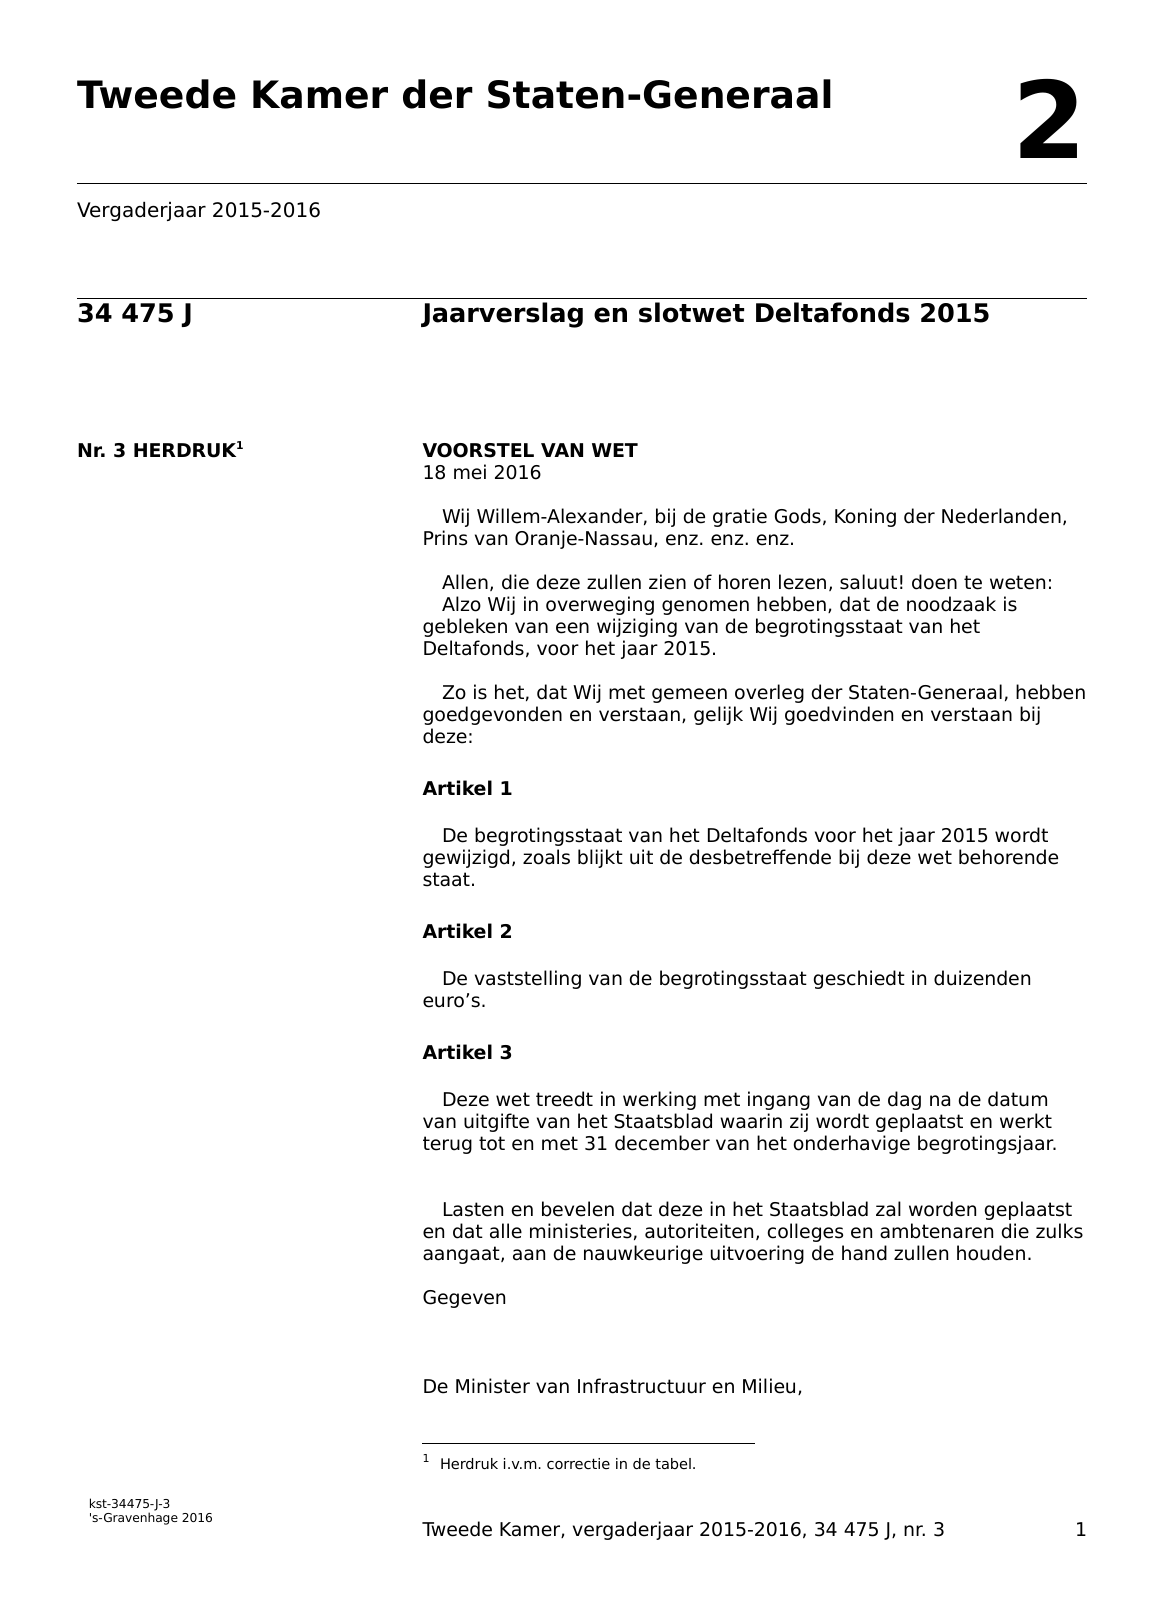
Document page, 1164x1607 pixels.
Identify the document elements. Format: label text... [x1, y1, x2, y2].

table_header 2 [886, 59, 1087, 183]
text Herdruk i.v.m. correctie in de tabel. [422, 1452, 1087, 1474]
text 's-Gravenhage 2016 [88, 1511, 323, 1525]
subtitle Artikel 2 [422, 921, 1087, 943]
table_cell Vergaderjaar 2015-2016 [77, 184, 1087, 298]
subtitle Artikel 1 [422, 778, 1087, 800]
table_header Tweede Kamer der Staten-Generaal [77, 59, 886, 183]
text Wij Willem-Alexander, bij de gratie Gods, Koning der Nederlanden, Prins van Oranje-Nassau, enz. enz. enz. [422, 506, 1087, 550]
text 18 mei 2016 [422, 462, 1087, 484]
text De Minister van Infrastructuur en Milieu, [422, 1376, 1087, 1398]
text Lasten en bevelen dat deze in het Staatsblad zal worden geplaatst en dat alle ministeries, autoriteiten, colleges en ambtenaren die zulks aangaat, aan de nauwkeurige uitvoering de hand zullen houden. [422, 1199, 1087, 1265]
text Zo is het, dat Wij met gemeen overleg der Staten-Generaal, hebben goedgevonden en verstaan, gelijk Wij goedvinden en verstaan bij deze: [422, 682, 1087, 748]
text Gegeven [422, 1287, 1087, 1309]
subtitle Nr. 3 HERDRUK VOORSTEL VAN WET [77, 440, 1087, 462]
text De vaststelling van de begrotingsstaat geschiedt in duizenden euro’s. [422, 968, 1087, 1012]
text Deze wet treedt in werking met ingang van de dag na de datum van uitgifte van het Staatsblad waarin zij wordt geplaatst en werkt terug tot en met 31 december van het onderhavige begrotingsjaar. [422, 1089, 1087, 1155]
text Allen, die deze zullen zien of horen lezen, saluut! doen te weten: [422, 572, 1087, 594]
text De begrotingsstaat van het Deltafonds voor het jaar 2015 wordt gewijzigd, zoals blijkt uit de desbetreffende bij deze wet behorende staat. [422, 825, 1087, 891]
text kst-34475-J-3 [88, 1497, 323, 1511]
subtitle 34 475 J Jaarverslag en slotwet Deltafonds 2015 [77, 299, 1087, 329]
text Alzo Wij in overweging genomen hebben, dat de noodzaak is gebleken van een wijziging van de begrotingsstaat van het Deltafonds, voor het jaar 2015. [422, 594, 1087, 660]
subtitle Artikel 3 [422, 1042, 1087, 1064]
